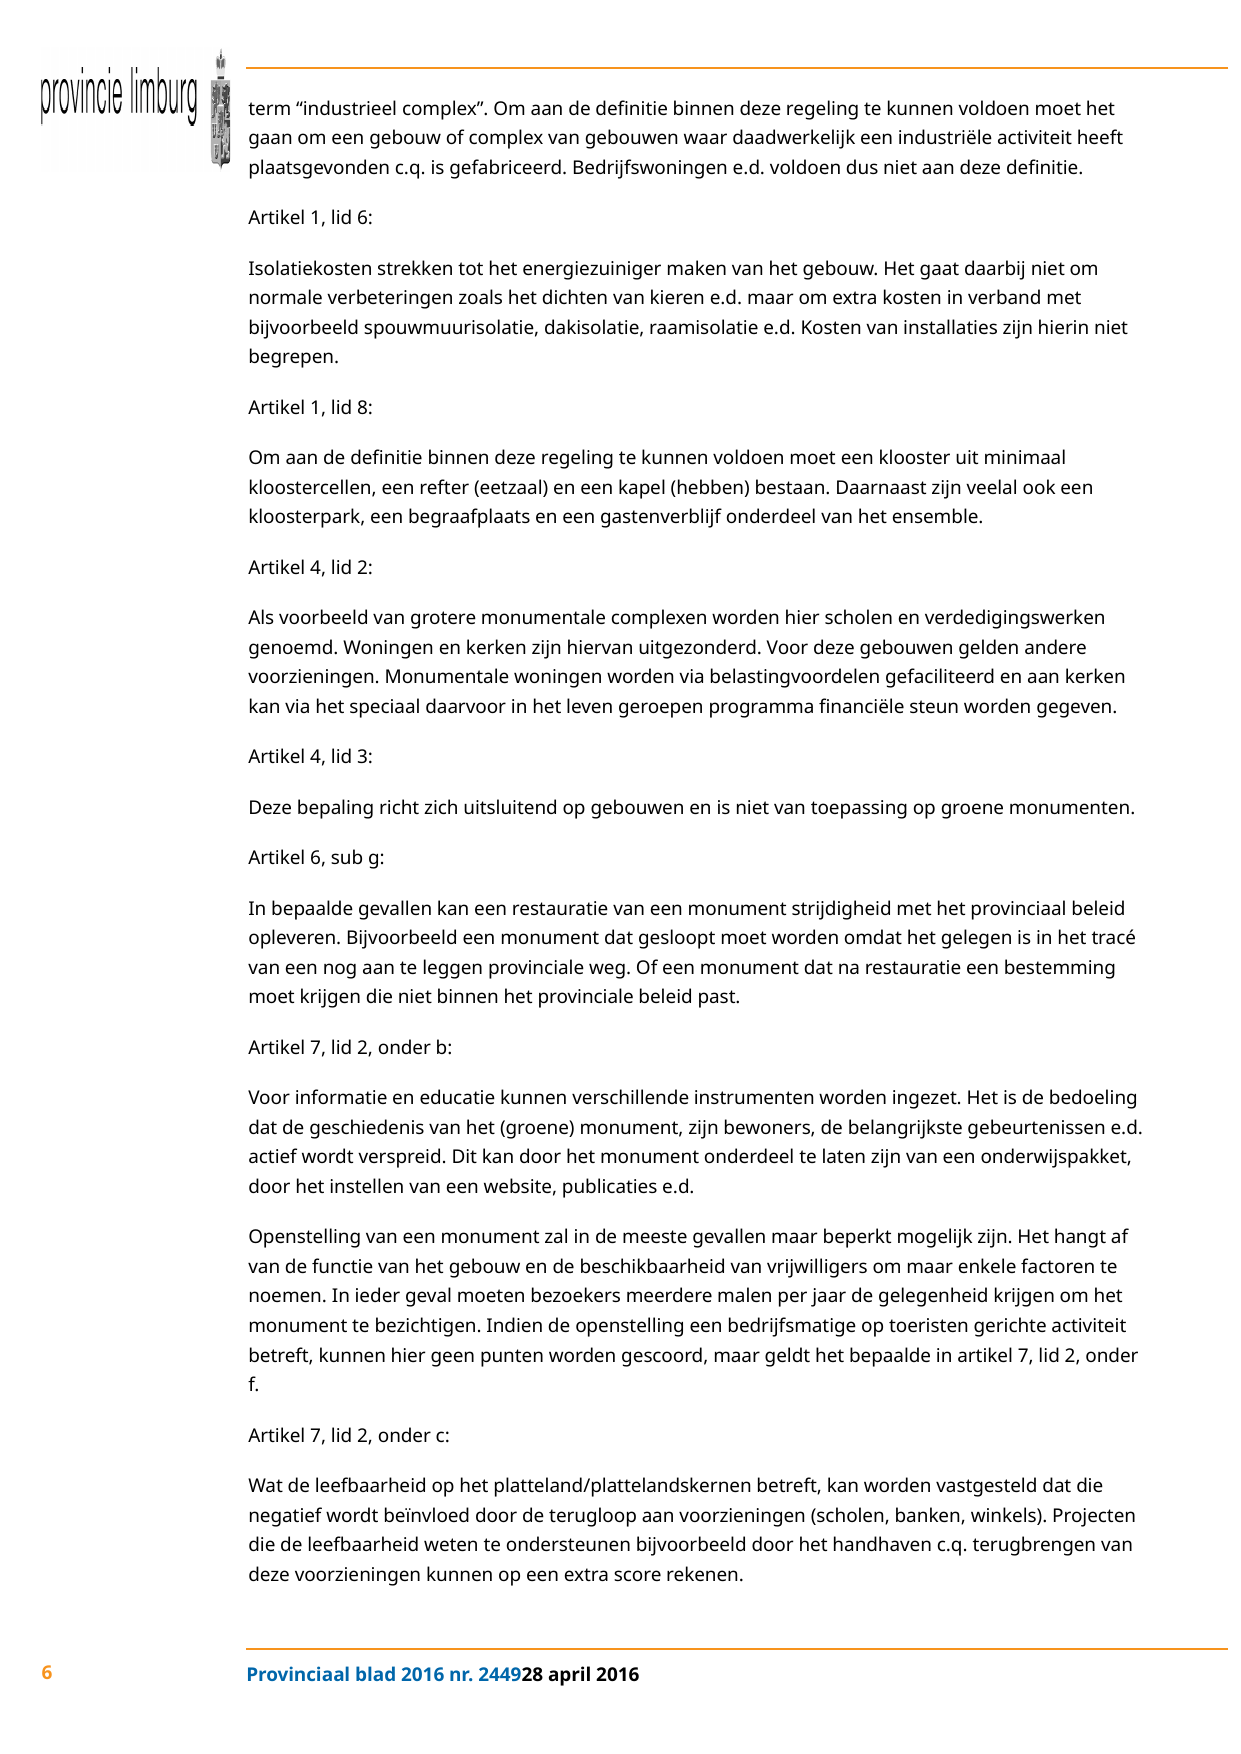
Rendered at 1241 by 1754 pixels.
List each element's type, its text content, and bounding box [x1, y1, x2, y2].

text Artikel 7, lid 2, onder b: [248, 1034, 1152, 1060]
text Openstelling van een monument zal in de meeste gevallen maar beperkt mogelijk zijn. Het hangt af van de functie van het gebouw en de beschikbaarheid van vrijwilligers om maar enkele factoren te noemen. In ieder geval moeten bezoekers meerdere malen per jaar de gelegenheid krijgen om het monument te bezichtigen. Indien de openstelling een bedrijfsmatige op toeristen gerichte activiteit betreft, kunnen hier geen punten worden gescoord, maar geldt het bepaalde in artikel 7, lid 2, onder f. [248, 1223, 1152, 1397]
text Artikel 1, lid 8: [248, 394, 1152, 420]
text Om aan de definitie binnen deze regeling te kunnen voldoen moet een klooster uit minimaal kloostercellen, een refter (eetzaal) en een kapel (hebben) bestaan. Daarnaast zijn veelal ook een kloosterpark, een begraafplaats en een gastenverblijf onderdeel van het ensemble. [248, 444, 1152, 529]
text term “industrieel complex”. Om aan de definitie binnen deze regeling te kunnen voldoen moet het gaan om een gebouw of complex van gebouwen waar daadwerkelijk een industriële activiteit heeft plaatsgevonden c.q. is gefabriceerd. Bedrijfswoningen e.d. voldoen dus niet aan deze definitie. [248, 95, 1152, 180]
text Artikel 4, lid 3: [248, 743, 1152, 769]
text Artikel 6, sub g: [248, 844, 1152, 870]
text In bepaalde gevallen kan een restauratie van een monument strijdigheid met het provinciaal beleid opleveren. Bijvoorbeeld een monument dat gesloopt moet worden omdat het gelegen is in het tracé van een nog aan te leggen provinciale weg. Of een monument dat na restauratie een bestemming moet krijgen die niet binnen het provinciale beleid past. [248, 895, 1152, 1009]
text Deze bepaling richt zich uitsluitend op gebouwen en is niet van toepassing op groene monumenten. [248, 794, 1152, 820]
text Artikel 7, lid 2, onder c: [248, 1422, 1152, 1448]
text Wat de leefbaarheid op het platteland/plattelandskernen betreft, kan worden vastgesteld dat die negatief wordt beïnvloed door de terugloop aan voorzieningen (scholen, banken, winkels). Projecten die de leefbaarheid weten te ondersteunen bijvoorbeeld door het handhaven c.q. terugbrengen van deze voorzieningen kunnen op een extra score rekenen. [248, 1472, 1152, 1587]
text Isolatiekosten strekken tot het energiezuiniger maken van het gebouw. Het gaat daarbij niet om normale verbeteringen zoals het dichten van kieren e.d. maar om extra kosten in verband met bijvoorbeeld spouwmuurisolatie, dakisolatie, raamisolatie e.d. Kosten van installaties zijn hierin niet begrepen. [248, 255, 1152, 369]
picture [41, 47, 231, 172]
text Artikel 4, lid 2: [248, 554, 1152, 580]
text Als voorbeeld van grotere monumentale complexen worden hier scholen en verdedigingswerken genoemd. Woningen en kerken zijn hiervan uitgezonderd. Voor deze gebouwen gelden andere voorzieningen. Monumentale woningen worden via belastingvoordelen gefaciliteerd en aan kerken kan via het speciaal daarvoor in het leven geroepen programma financiële steun worden gegeven. [248, 604, 1152, 719]
text Artikel 1, lid 6: [248, 204, 1152, 230]
text Voor informatie en educatie kunnen verschillende instrumenten worden ingezet. Het is de bedoeling dat de geschiedenis van het (groene) monument, zijn bewoners, de belangrijkste gebeurtenissen e.d. actief wordt verspreid. Dit kan door het monument onderdeel te laten zijn van een onderwijspakket, door het instellen van een website, publicaties e.d. [248, 1084, 1152, 1199]
